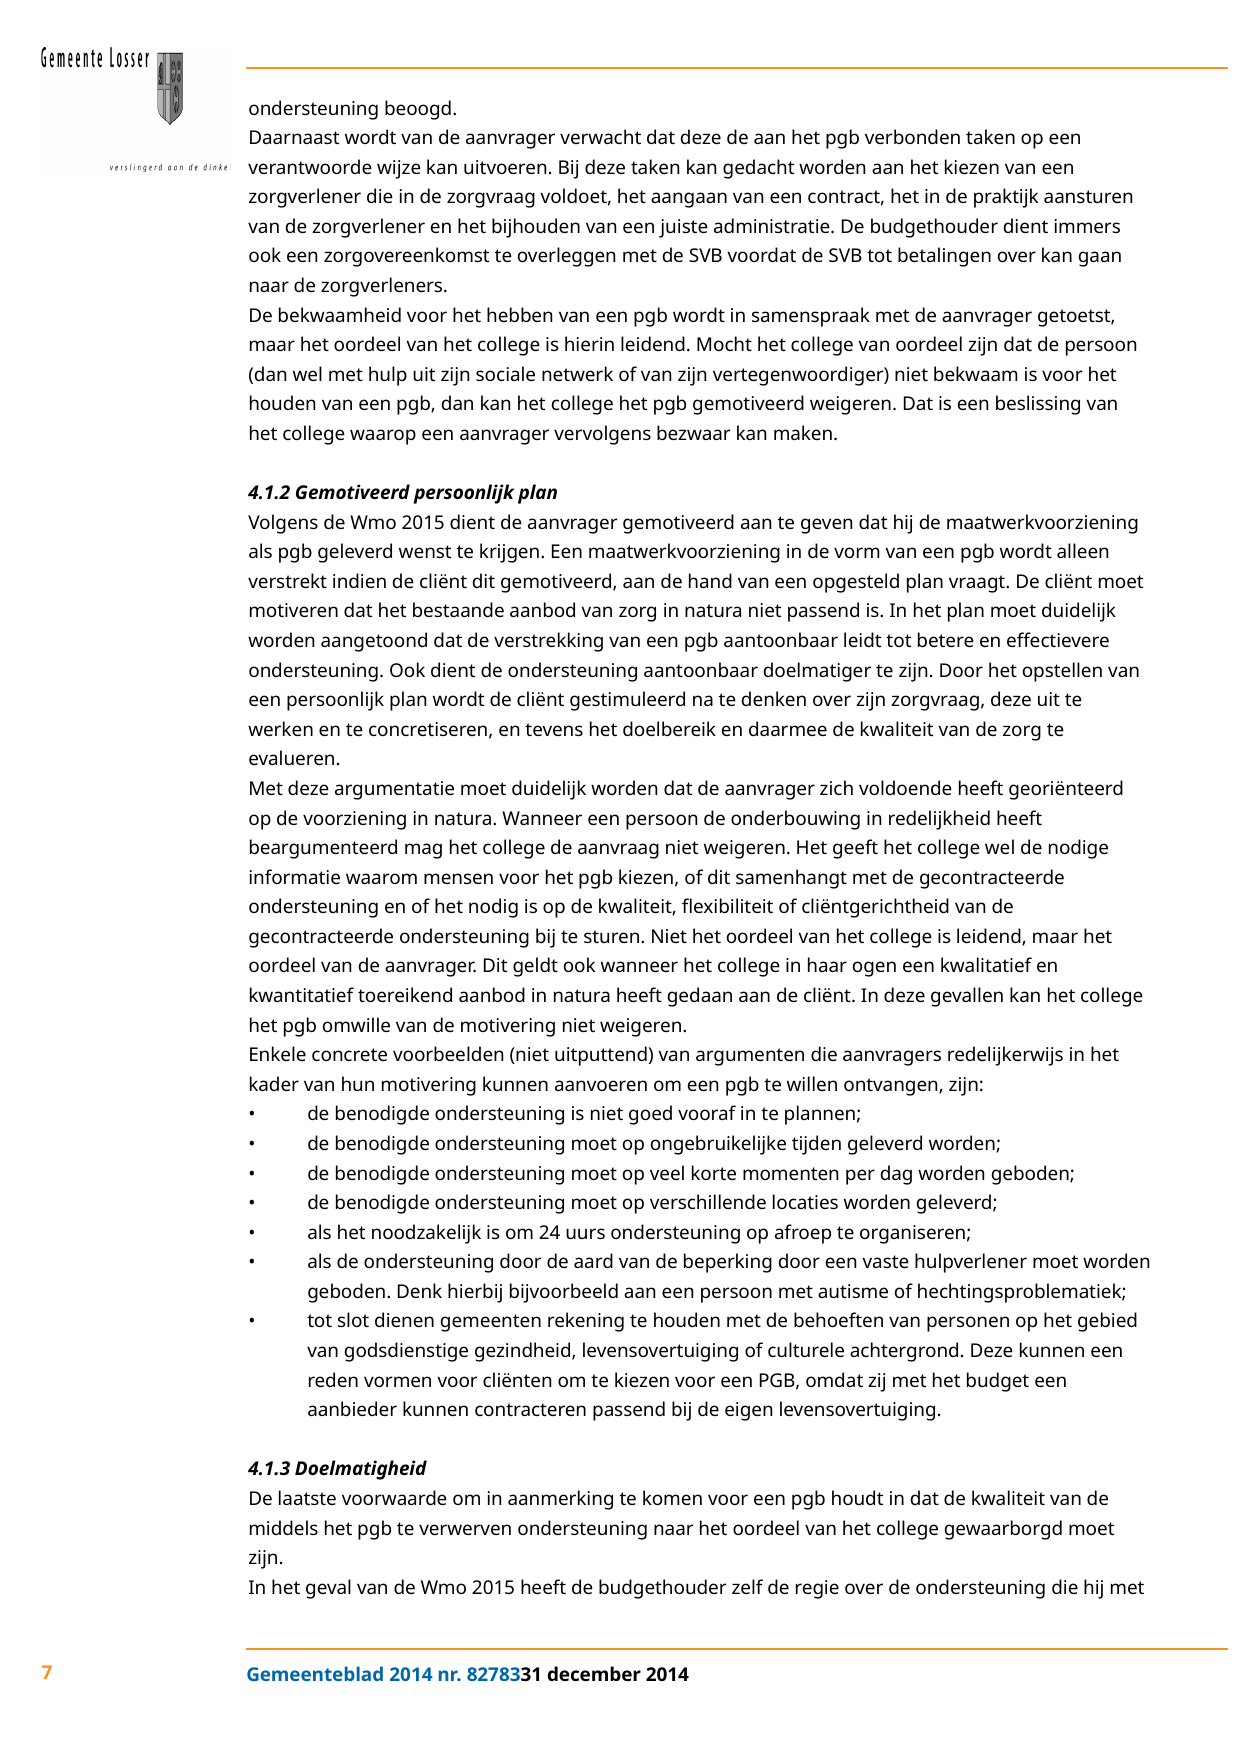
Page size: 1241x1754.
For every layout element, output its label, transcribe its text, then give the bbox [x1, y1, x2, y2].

text Enkele concrete voorbeelden (niet uitputtend) van argumenten die aanvragers redelijkerwijs in het kader van hun motivering kunnen aanvoeren om een pgb te willen ontvangen, zijn: [248, 1041, 1152, 1097]
list de benodigde ondersteuning moet op ongebruikelijke tijden geleverd worden; [248, 1130, 1152, 1156]
text Met deze argumentatie moet duidelijk worden dat de aanvrager zich voldoende heeft georiënteerd op de voorziening in natura. Wanneer een persoon de onderbouwing in redelijkheid heeft beargumenteerd mag het college de aanvraag niet weigeren. Het geeft het college wel de nodige informatie waarom mensen voor het pgb kiezen, of dit samenhangt met de gecontracteerde ondersteuning en of het nodig is op de kwaliteit, flexibiliteit of cliëntgerichtheid van de gecontracteerde ondersteuning bij te sturen. Niet het oordeel van het college is leidend, maar het oordeel van de aanvrager. Dit geldt ook wanneer het college in haar ogen een kwalitatief en kwantitatief toereikend aanbod in natura heeft gedaan aan de cliënt. In deze gevallen kan het college het pgb omwille van de motivering niet weigeren. [248, 775, 1152, 1038]
text 4.1.2 Gemotiveerd persoonlijk plan [248, 479, 1152, 505]
text De laatste voorwaarde om in aanmerking te komen voor een pgb houdt in dat de kwaliteit van de middels het pgb te verwerven ondersteuning naar het oordeel van het college gewaarborgd moet zijn. [248, 1485, 1152, 1570]
list als het noodzakelijk is om 24 uurs ondersteuning op afroep te organiseren; [248, 1219, 1152, 1245]
list tot slot dienen gemeenten rekening te houden met de behoeften van personen op het gebied van godsdienstige gezindheid, levensovertuiging of culturele achtergrond. Deze kunnen een reden vormen voor cliënten om te kiezen voor een PGB, omdat zij met het budget een aanbieder kunnen contracteren passend bij de eigen levensovertuiging. [248, 1308, 1152, 1422]
text 4.1.3 Doelmatigheid [248, 1456, 1152, 1481]
list de benodigde ondersteuning moet op verschillende locaties worden geleverd; [248, 1189, 1152, 1215]
text In het geval van de Wmo 2015 heeft de budgethouder zelf de regie over de ondersteuning die hij met [248, 1574, 1152, 1600]
text ondersteuning beoogd. [248, 95, 1152, 121]
text Daarnaast wordt van de aanvrager verwacht dat deze de aan het pgb verbonden taken op een verantwoorde wijze kan uitvoeren. Bij deze taken kan gedacht worden aan het kiezen van een zorgverlener die in de zorgvraag voldoet, het aangaan van een contract, het in de praktijk aansturen van de zorgverlener en het bijhouden van een juiste administratie. De budgethouder dient immers ook een zorgovereenkomst te overleggen met de SVB voordat de SVB tot betalingen over kan gaan naar de zorgverleners. [248, 124, 1152, 298]
list als de ondersteuning door de aard van de beperking door een vaste hulpverlener moet worden geboden. Denk hierbij bijvoorbeeld aan een persoon met autisme of hechtingsproblematiek; [248, 1248, 1152, 1304]
picture [41, 47, 231, 172]
text Volgens de Wmo 2015 dient de aanvrager gemotiveerd aan te geven dat hij de maatwerkvoorziening als pgb geleverd wenst te krijgen. Een maatwerkvoorziening in de vorm van een pgb wordt alleen verstrekt indien de cliënt dit gemotiveerd, aan de hand van een opgesteld plan vraagt. De cliënt moet motiveren dat het bestaande aanbod van zorg in natura niet passend is. In het plan moet duidelijk worden aangetoond dat de verstrekking van een pgb aantoonbaar leidt tot betere en effectievere ondersteuning. Ook dient de ondersteuning aantoonbaar doelmatiger te zijn. Door het opstellen van een persoonlijk plan wordt de cliënt gestimuleerd na te denken over zijn zorgvraag, deze uit te werken en te concretiseren, en tevens het doelbereik en daarmee de kwaliteit van de zorg te evalueren. [248, 509, 1152, 771]
list de benodigde ondersteuning is niet goed vooraf in te plannen; [248, 1101, 1152, 1126]
list de benodigde ondersteuning moet op veel korte momenten per dag worden geboden; [248, 1160, 1152, 1186]
text De bekwaamheid voor het hebben van een pgb wordt in samenspraak met de aanvrager getoetst, maar het oordeel van het college is hierin leidend. Mocht het college van oordeel zijn dat de persoon (dan wel met hulp uit zijn sociale netwerk of van zijn vertegenwoordiger) niet bekwaam is voor het houden van een pgb, dan kan het college het pgb gemotiveerd weigeren. Dat is een beslissing van het college waarop een aanvrager vervolgens bezwaar kan maken. [248, 302, 1152, 446]
